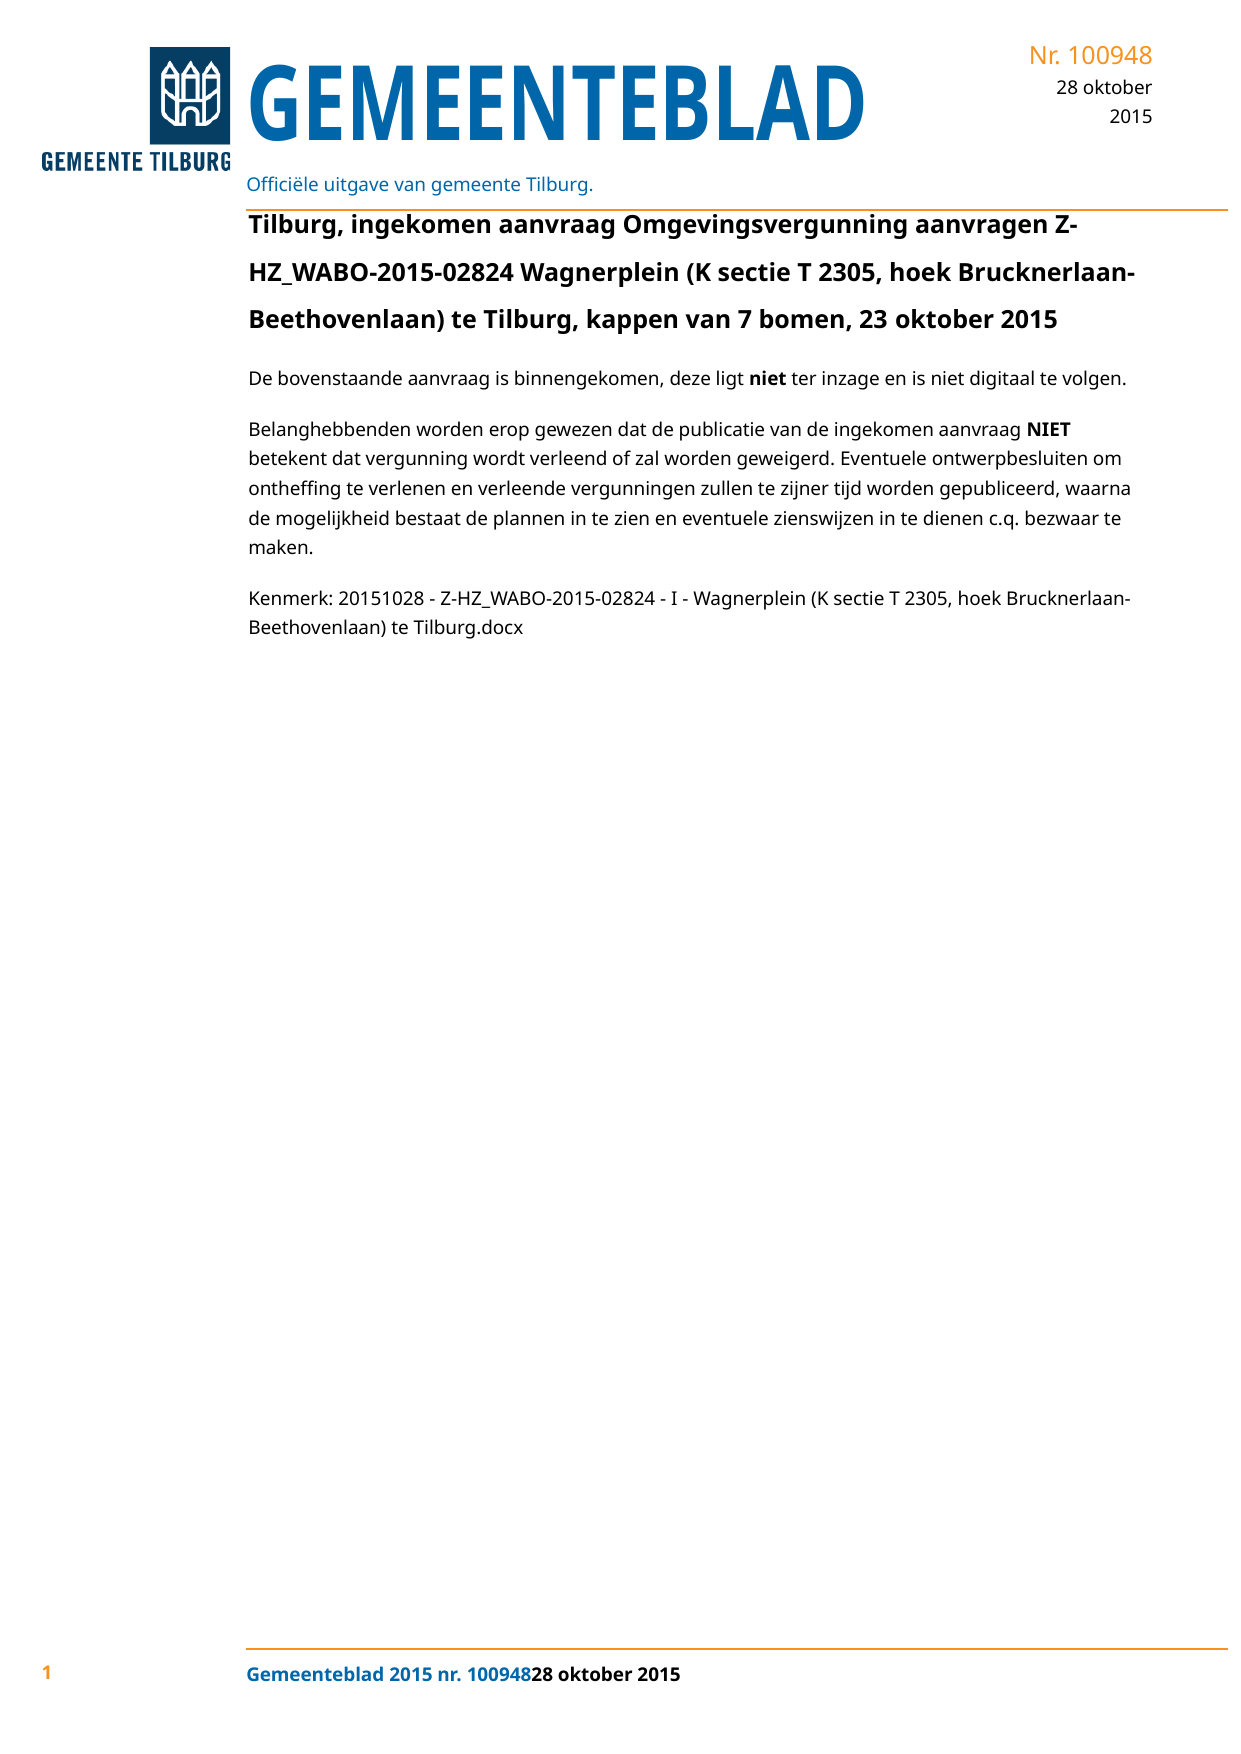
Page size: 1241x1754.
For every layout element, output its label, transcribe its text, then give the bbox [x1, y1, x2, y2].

picture [41, 47, 231, 172]
text De bovenstaande aanvraag is binnengekomen, deze ligt niet ter inzage en is niet digitaal te volgen. [248, 366, 1152, 391]
text Kenmerk: 20151028 - Z-HZ_WABO-2015-02824 - I - Wagnerplein (K sectie T 2305, hoek Brucknerlaan-Beethovenlaan) te Tilburg.docx [248, 585, 1152, 640]
text Belanghebbenden worden erop gewezen dat de publicatie van de ingekomen aanvraag NIET betekent dat vergunning wordt verleend of zal worden geweigerd. Eventuele ontwerpbesluiten om ontheffing te verlenen en verleende vergunningen zullen te zijner tijd worden gepubliceerd, waarna de mogelijkheid bestaat de plannen in te zien en eventuele zienswijzen in te dienen c.q. bezwaar te maken. [248, 416, 1152, 560]
text Tilburg, ingekomen aanvraag Omgevingsvergunning aanvragen Z-HZ_WABO-2015-02824 Wagnerplein (K sectie T 2305, hoek Brucknerlaan-Beethovenlaan) te Tilburg, kappen van 7 bomen, 23 oktober 2015 [248, 211, 1152, 336]
